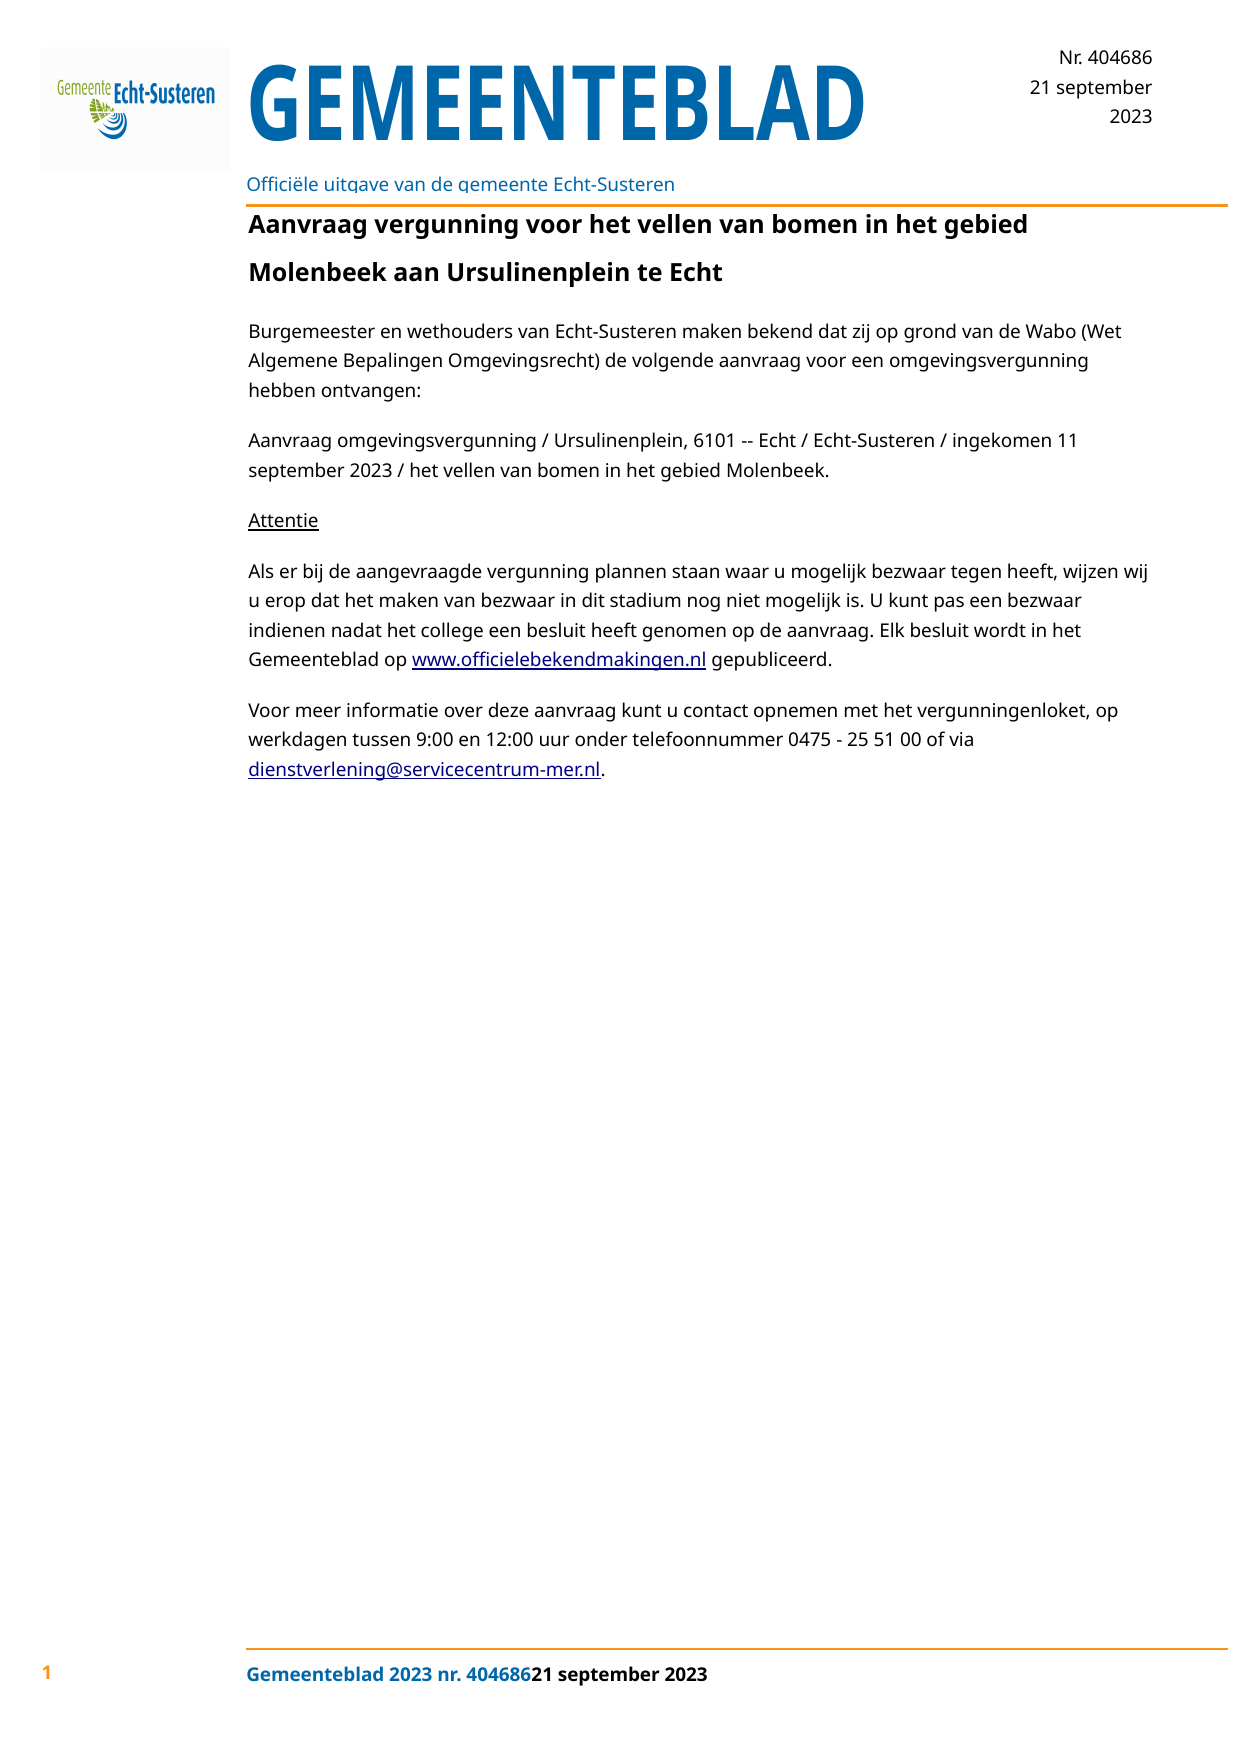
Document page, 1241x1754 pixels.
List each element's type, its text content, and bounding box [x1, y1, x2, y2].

text Burgemeester en wethouders van Echt-Susteren maken bekend dat zij op grond van de Wabo (Wet Algemene Bepalingen Omgevingsrecht) de volgende aanvraag voor een omgevingsvergunning hebben ontvangen: [248, 318, 1152, 403]
text Attentie [248, 507, 1152, 533]
text Aanvraag vergunning voor het vellen van bomen in het gebied Molenbeek aan Ursulinenplein te Echt [248, 207, 1152, 288]
text Als er bij de aangevraagde vergunning plannen staan waar u mogelijk bezwaar tegen heeft, wijzen wij u erop dat het maken van bezwaar in dit stadium nog niet mogelijk is. U kunt pas een bezwaar indienen nadat het college een besluit heeft genomen op de aanvraag. Elk besluit wordt in het Gemeenteblad op www.officielebekendmakingen.nl gepubliceerd. [248, 558, 1152, 672]
text Voor meer informatie over deze aanvraag kunt u contact opnemen met het vergunningenloket, op werkdagen tussen 9:00 en 12:00 uur onder telefoonnummer 0475 - 25 51 00 of via dienstverlening@servicecentrum-mer.nl. [248, 697, 1152, 782]
text Aanvraag omgevingsvergunning / Ursulinenplein, 6101 -- Echt / Echt-Susteren / ingekomen 11 september 2023 / het vellen van bomen in het gebied Molenbeek. [248, 427, 1152, 483]
picture [41, 47, 231, 172]
